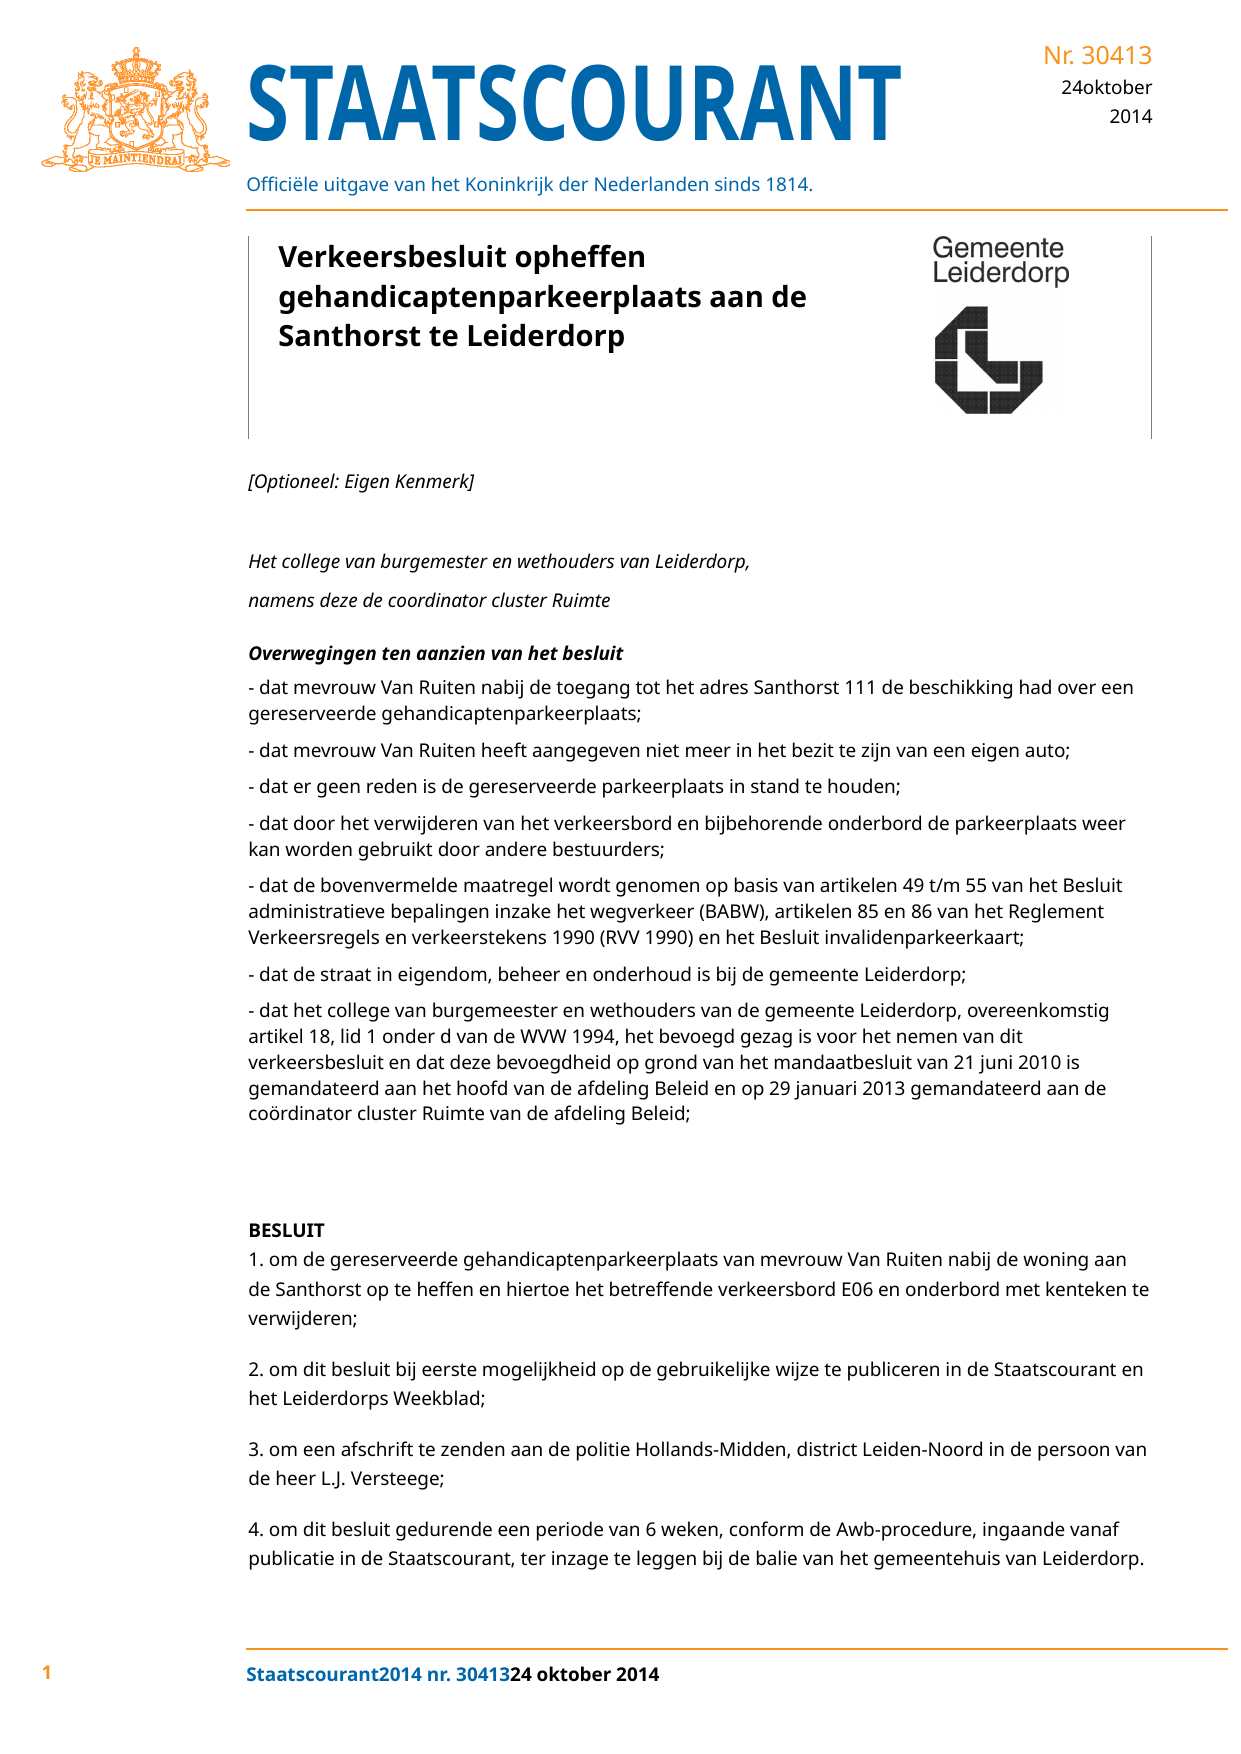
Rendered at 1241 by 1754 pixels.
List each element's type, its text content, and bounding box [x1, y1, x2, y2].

text - dat mevrouw Van Ruiten heeft aangegeven niet meer in het bezit te zijn van een eigen auto; [248, 737, 1152, 763]
text 3. om een afschrift te zenden aan de politie Hollands-Midden, district Leiden-Noord in de persoon van de heer L.J. Versteege; [248, 1436, 1152, 1491]
text 1. om de gereserveerde gehandicaptenparkeerplaats van mevrouw Van Ruiten nabij de woning aan de Santhorst op te heffen en hiertoe het betreffende verkeersbord E06 en onderbord met kenteken te verwijderen; [248, 1246, 1152, 1331]
table_header [850, 236, 1151, 439]
text - dat de bovenvermelde maatregel wordt genomen op basis van artikelen 49 t/m 55 van het Besluit administratieve bepalingen inzake het wegverkeer (BABW), artikelen 85 en 86 van het Reglement Verkeersregels en verkeerstekens 1990 (RVV 1990) en het Besluit invalidenparkeerkaart; [248, 873, 1152, 950]
text namens deze de coordinator cluster Ruimte [248, 588, 1152, 613]
text - dat mevrouw Van Ruiten nabij de toegang tot het adres Santhorst 111 de beschikking had over een gereserveerde gehandicaptenparkeerplaats; [248, 674, 1152, 726]
text Overwegingen ten aanzien van het besluit [248, 641, 1152, 666]
text Het college van burgemester en wethouders van Leiderdorp, [248, 548, 1152, 574]
text - dat er geen reden is de gereserveerde parkeerplaats in stand te houden; [248, 774, 1152, 799]
table_header Verkeersbesluit opheffen gehandicaptenparkeerplaats aan de Santhorst te Leiderdorp [249, 236, 850, 439]
text [Optioneel: Eigen Kenmerk] [248, 469, 1152, 494]
picture [41, 47, 231, 172]
text - dat de straat in eigendom, beheer en onderhoud is bij de gemeente Leiderdorp; [248, 961, 1152, 987]
text BESLUIT [248, 1217, 1152, 1243]
text - dat door het verwijderen van het verkeersbord en bijbehorende onderbord de parkeerplaats weer kan worden gebruikt door andere bestuurders; [248, 810, 1152, 862]
picture [932, 236, 1069, 414]
text - dat het college van burgemeester en wethouders van de gemeente Leiderdorp, overeenkomstig artikel 18, lid 1 onder d van de WVW 1994, het bevoegd gezag is voor het nemen van dit verkeersbesluit en dat deze bevoegdheid op grond van het mandaatbesluit van 21 juni 2010 is gemandateerd aan het hoofd van de afdeling Beleid en op 29 januari 2013 gemandateerd aan de coördinator cluster Ruimte van de afdeling Beleid; [248, 997, 1152, 1126]
text 4. om dit besluit gedurende een periode van 6 weken, conform de Awb-procedure, ingaande vanaf publicatie in de Staatscourant, ter inzage te leggen bij de balie van het gemeentehuis van Leiderdorp. [248, 1516, 1152, 1571]
text 2. om dit besluit bij eerste mogelijkheid op de gebruikelijke wijze te publiceren in de Staatscourant en het Leiderdorps Weekblad; [248, 1356, 1152, 1411]
